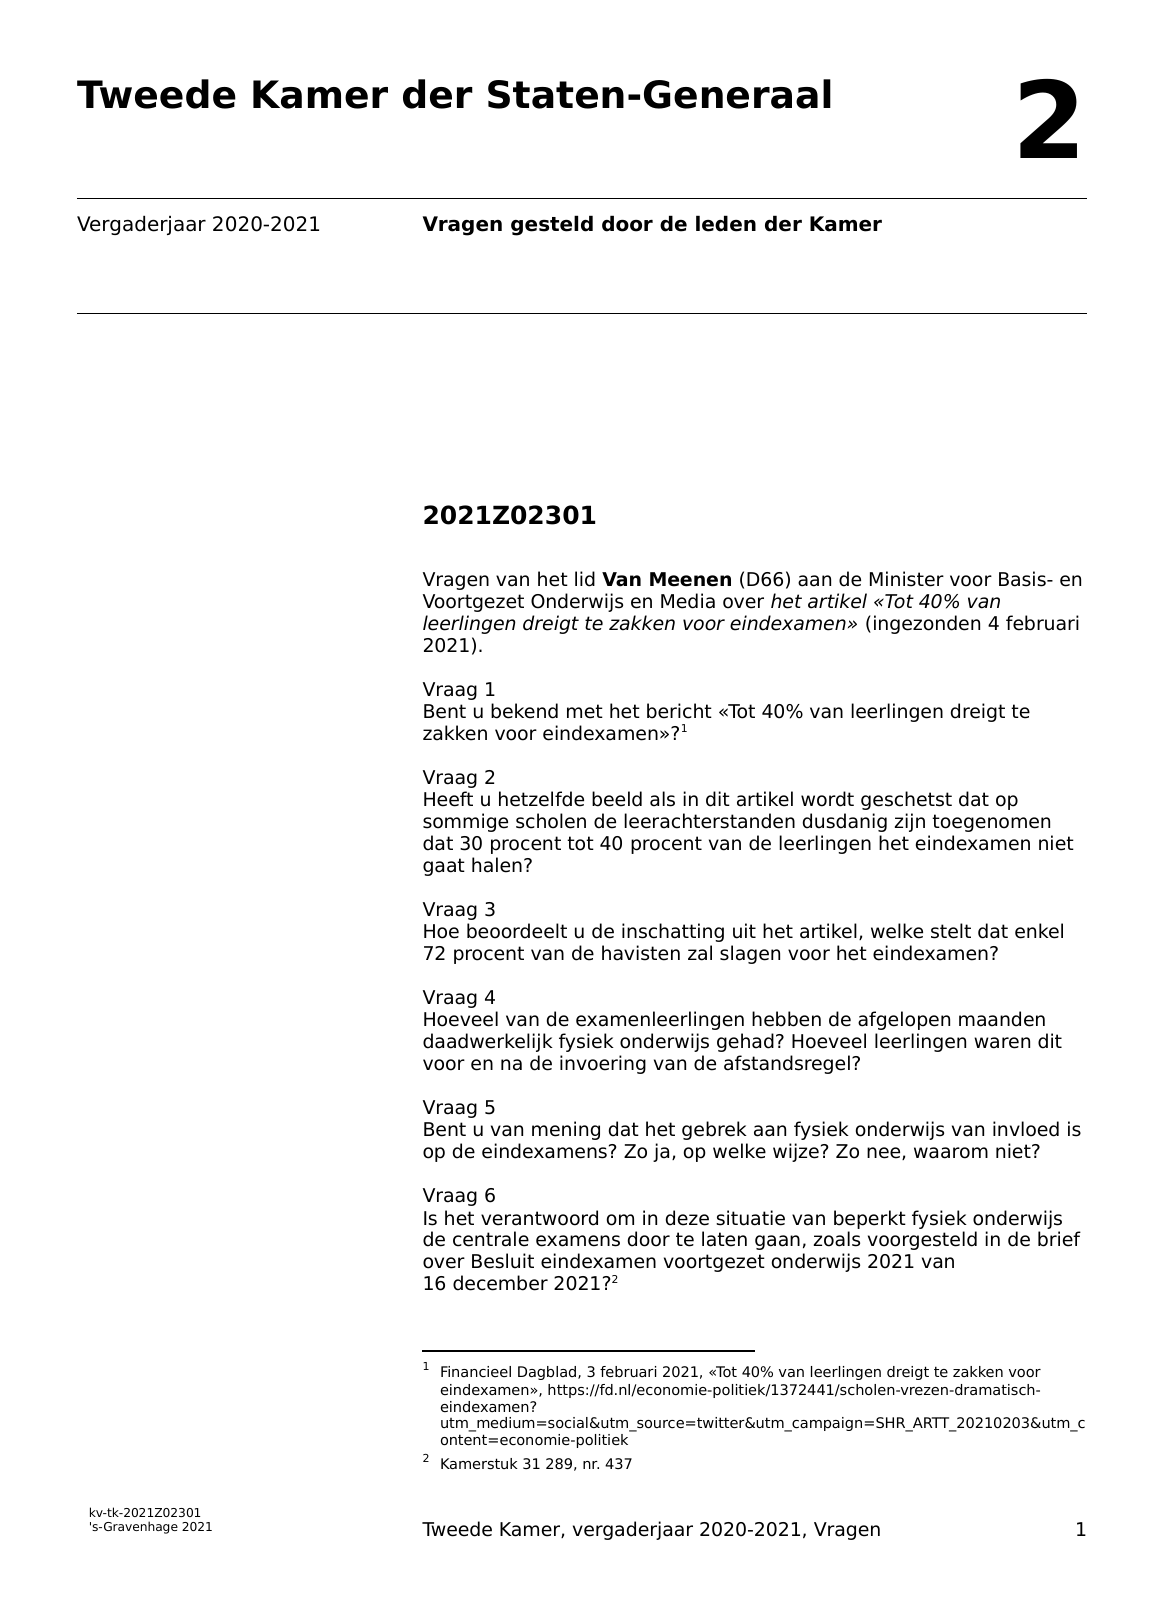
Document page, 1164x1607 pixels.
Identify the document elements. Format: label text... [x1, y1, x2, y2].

text Hoeveel van de examenleerlingen hebben de afgelopen maanden daadwerkelijk fysiek onderwijs gehad? Hoeveel leerlingen waren dit voor en na de invoering van de afstandsregel? [422, 1009, 1087, 1075]
text Vraag 6 [422, 1185, 1087, 1207]
table_cell Vergaderjaar 2020-2021 [77, 199, 422, 313]
text Bent u van mening dat het gebrek aan fysiek onderwijs van invloed is op de eindexamens? Zo ja, op welke wijze? Zo nee, waarom niet? [422, 1119, 1087, 1163]
text Financieel Dagblad, 3 februari 2021, «Tot 40% van leerlingen dreigt te zakken voor eindexamen», https://fd.nl/economie-politiek/1372441/scholen-vrezen-dramatisch-eindexamen?utm_medium=social&utm_source=twitter&utm_campaign=SHR_ARTT_20210203&utm_content=economie-politiek [422, 1360, 1087, 1449]
text Vraag 1 [422, 679, 1087, 701]
table_cell Vragen gesteld door de leden der Kamer [422, 199, 1087, 313]
text Kamerstuk 31 289, nr. 437 [422, 1452, 1087, 1474]
table_header Tweede Kamer der Staten-Generaal [77, 59, 886, 198]
table_header 2 [886, 59, 1087, 198]
text Vraag 3 [422, 899, 1087, 921]
text Hoe beoordeelt u de inschatting uit het artikel, welke stelt dat enkel 72 procent van de havisten zal slagen voor het eindexamen? [422, 921, 1087, 965]
text Vraag 2 [422, 767, 1087, 789]
text Is het verantwoord om in deze situatie van beperkt fysiek onderwijs de centrale examens door te laten gaan, zoals voorgesteld in de brief over Besluit eindexamen voortgezet onderwijs 2021 van 16 december 2021? [422, 1207, 1087, 1295]
text Vragen van het lid Van Meenen (D66) aan de Minister voor Basis- en Voortgezet Onderwijs en Media over het artikel «Tot 40% van leerlingen dreigt te zakken voor eindexamen» (ingezonden 4 februari 2021). [422, 569, 1087, 657]
text kv-tk-2021Z02301 [88, 1506, 323, 1520]
text 2021Z02301 [422, 501, 1087, 531]
text Bent u bekend met het bericht «Tot 40% van leerlingen dreigt te zakken voor eindexamen»? [422, 701, 1087, 745]
text 's-Gravenhage 2021 [88, 1520, 323, 1534]
text Heeft u hetzelfde beeld als in dit artikel wordt geschetst dat op sommige scholen de leerachterstanden dusdanig zijn toegenomen dat 30 procent tot 40 procent van de leerlingen het eindexamen niet gaat halen? [422, 789, 1087, 877]
text Vraag 4 [422, 987, 1087, 1009]
text Vraag 5 [422, 1097, 1087, 1119]
